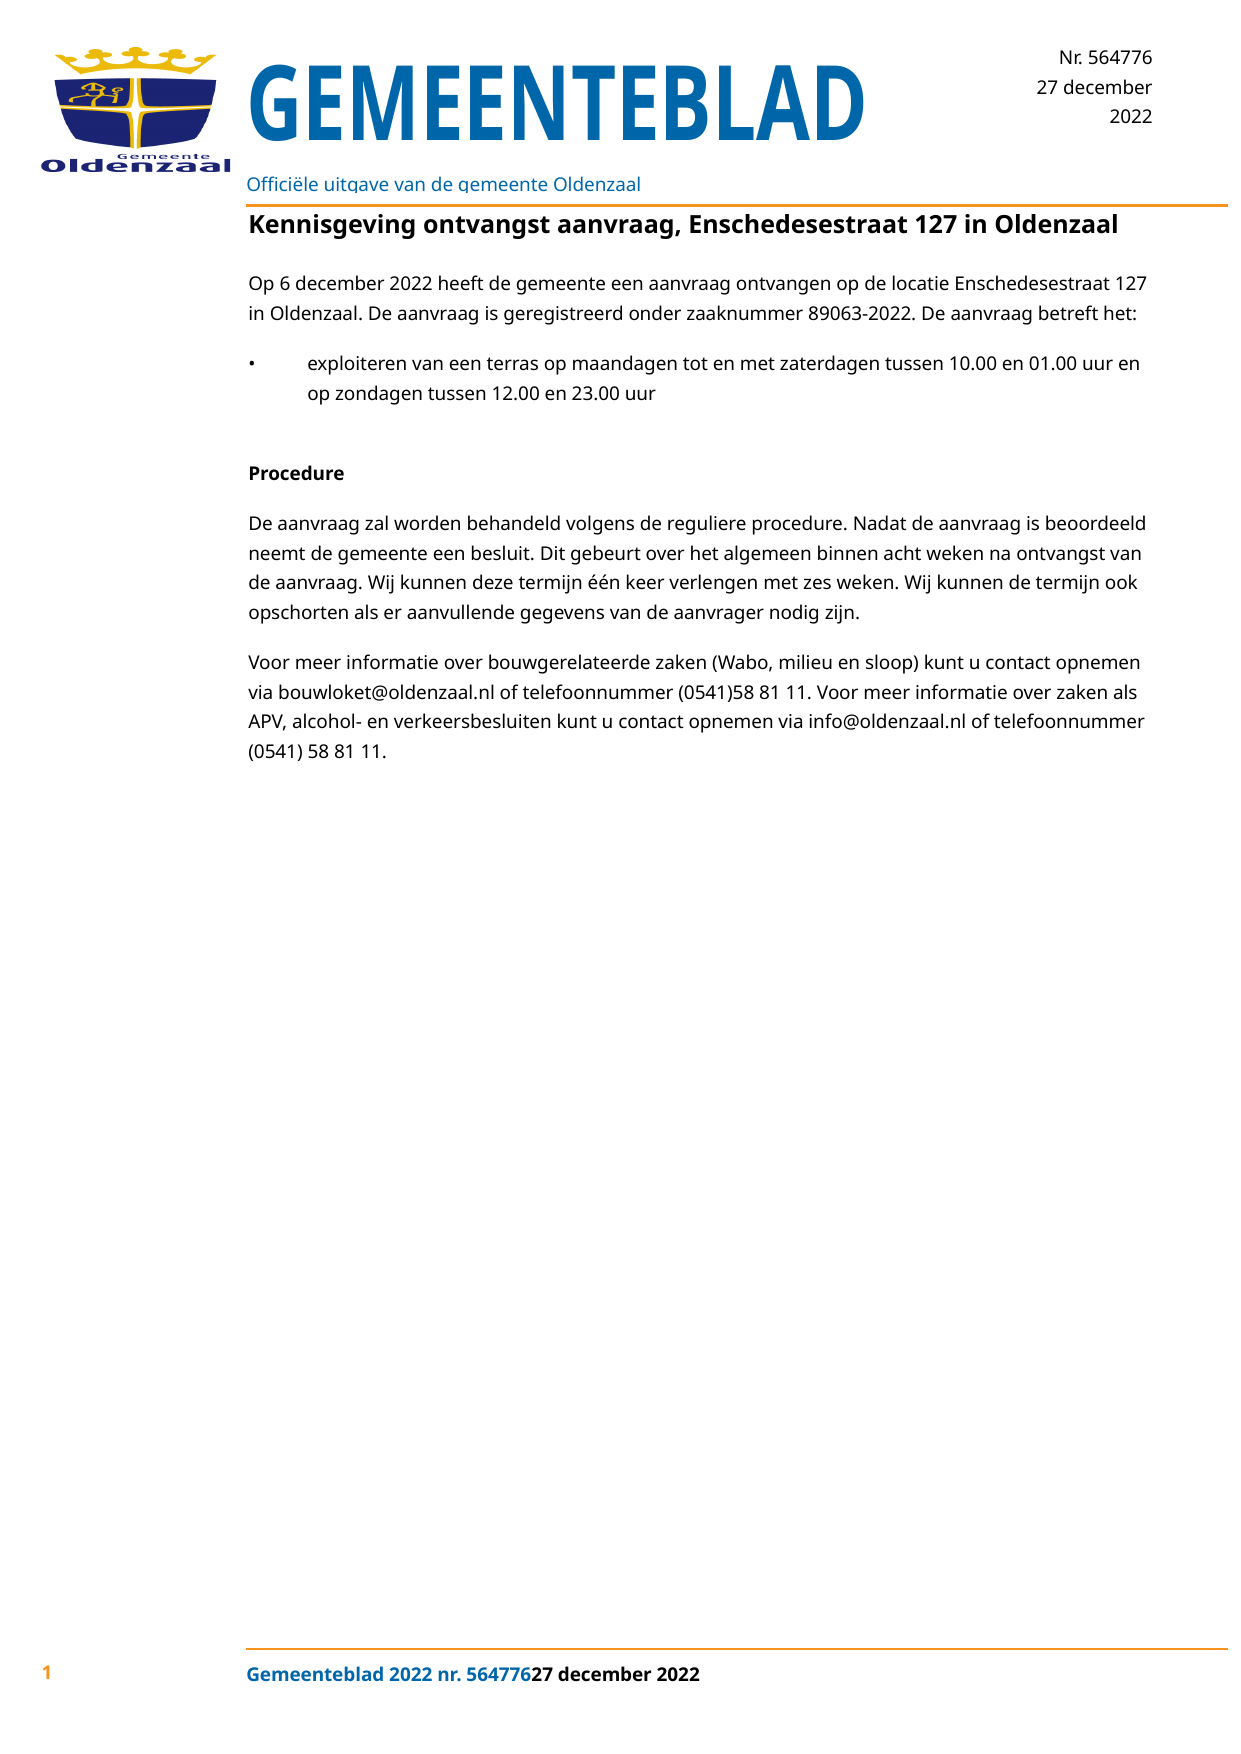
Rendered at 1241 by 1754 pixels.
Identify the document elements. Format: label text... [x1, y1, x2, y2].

text Voor meer informatie over bouwgerelateerde zaken (Wabo, milieu en sloop) kunt u contact opnemen via bouwloket@oldenzaal.nl of telefoonnummer (0541)58 81 11. Voor meer informatie over zaken als APV, alcohol- en verkeersbesluiten kunt u contact opnemen via info@oldenzaal.nl of telefoonnummer (0541) 58 81 11. [248, 649, 1152, 764]
picture [41, 47, 231, 172]
list exploiteren van een terras op maandagen tot en met zaterdagen tussen 10.00 en 01.00 uur en op zondagen tussen 12.00 en 23.00 uur [248, 350, 1152, 406]
text De aanvraag zal worden behandeld volgens de reguliere procedure. Nadat de aanvraag is beoordeeld neemt de gemeente een besluit. Dit gebeurt over het algemeen binnen acht weken na ontvangst van de aanvraag. Wij kunnen deze termijn één keer verlengen met zes weken. Wij kunnen de termijn ook opschorten als er aanvullende gegevens van de aanvrager nodig zijn. [248, 510, 1152, 625]
text Op 6 december 2022 heeft de gemeente een aanvraag ontvangen op de locatie Enschedesestraat 127 in Oldenzaal. De aanvraag is geregistreerd onder zaaknummer 89063-2022. De aanvraag betreft het: [248, 270, 1152, 326]
text Procedure [248, 460, 1152, 486]
text Kennisgeving ontvangst aanvraag, Enschedesestraat 127 in Oldenzaal [248, 207, 1152, 241]
